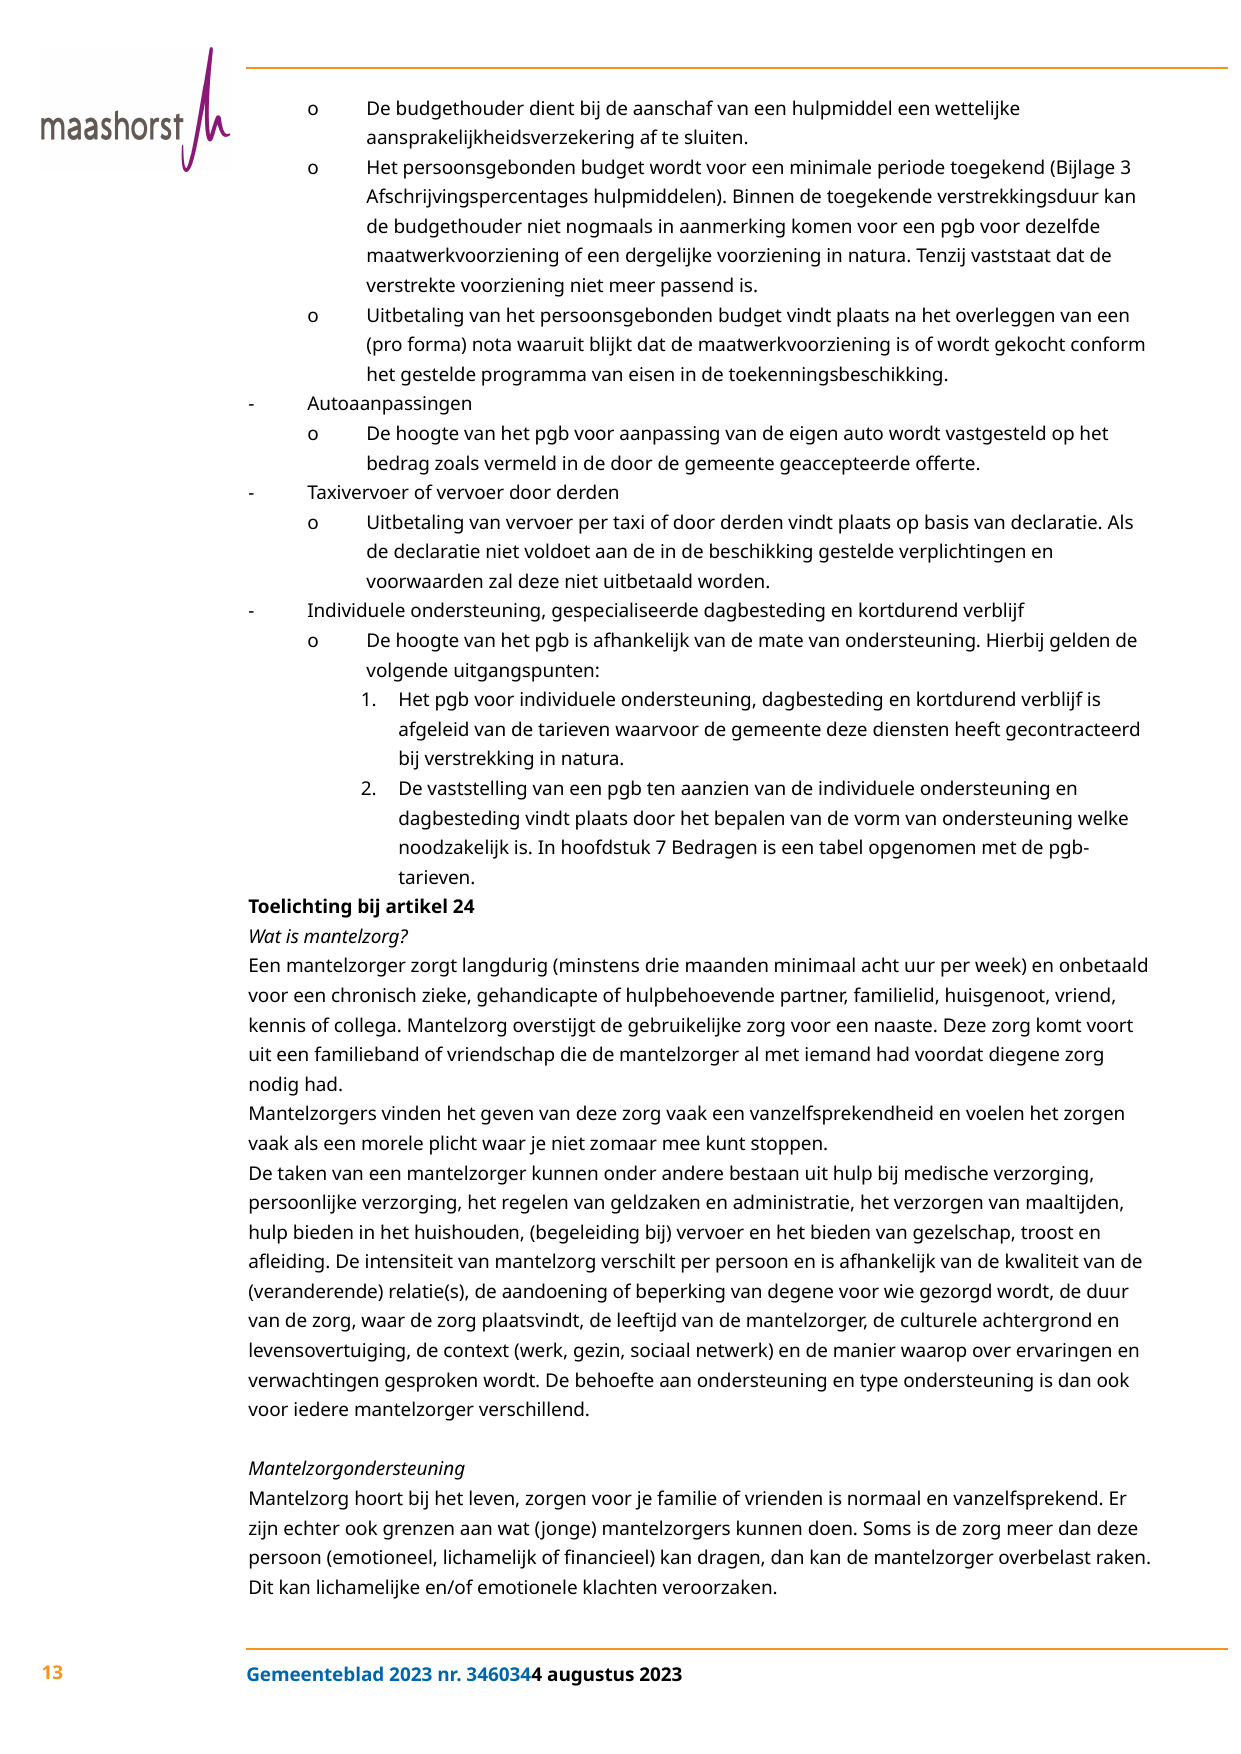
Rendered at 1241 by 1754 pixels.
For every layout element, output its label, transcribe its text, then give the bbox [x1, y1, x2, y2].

list De hoogte van het pgb is afhankelijk van de mate van ondersteuning. Hierbij gelden de volgende uitgangspunten: [307, 627, 1152, 683]
text Mantelzorgers vinden het geven van deze zorg vaak een vanzelfsprekendheid en voelen het zorgen vaak als een morele plicht waar je niet zomaar mee kunt stoppen. [248, 1101, 1152, 1156]
text Toelichting bij artikel 24 [248, 893, 1152, 919]
text Mantelzorg hoort bij het leven, zorgen voor je familie of vrienden is normaal en vanzelfsprekend. Er zijn echter ook grenzen aan wat (jonge) mantelzorgers kunnen doen. Soms is de zorg meer dan deze persoon (emotioneel, lichamelijk of financieel) kan dragen, dan kan de mantelzorger overbelast raken. Dit kan lichamelijke en/of emotionele klachten veroorzaken. [248, 1485, 1152, 1600]
text Mantelzorgondersteuning [248, 1456, 1152, 1481]
picture [41, 47, 231, 172]
list Taxivervoer of vervoer door derden [248, 479, 1152, 505]
list Individuele ondersteuning, gespecialiseerde dagbesteding en kortdurend verblijf [248, 598, 1152, 623]
text De taken van een mantelzorger kunnen onder andere bestaan uit hulp bij medische verzorging, persoonlijke verzorging, het regelen van geldzaken en administratie, het verzorgen van maaltijden, hulp bieden in het huishouden, (begeleiding bij) vervoer en het bieden van gezelschap, troost en afleiding. De intensiteit van mantelzorg verschilt per persoon en is afhankelijk van de kwaliteit van de (veranderende) relatie(s), de aandoening of beperking van degene voor wie gezorgd wordt, de duur van de zorg, waar de zorg plaatsvindt, de leeftijd van de mantelzorger, de culturele achtergrond en levensovertuiging, de context (werk, gezin, sociaal netwerk) en de manier waarop over ervaringen en verwachtingen gesproken wordt. De behoefte aan ondersteuning en type ondersteuning is dan ook voor iedere mantelzorger verschillend. [248, 1160, 1152, 1422]
text Een mantelzorger zorgt langdurig (minstens drie maanden minimaal acht uur per week) en onbetaald voor een chronisch zieke, gehandicapte of hulpbehoevende partner, familielid, huisgenoot, vriend, kennis of collega. Mantelzorg overstijgt de gebruikelijke zorg voor een naaste. Deze zorg komt voort uit een familieband of vriendschap die de mantelzorger al met iemand had voordat diegene zorg nodig had. [248, 953, 1152, 1097]
list Het persoonsgebonden budget wordt voor een minimale periode toegekend (Bijlage 3 Afschrijvingspercentages hulpmiddelen). Binnen de toegekende verstrekkingsduur kan de budgethouder niet nogmaals in aanmerking komen voor een pgb voor dezelfde maatwerkvoorziening of een dergelijke voorziening in natura. Tenzij vaststaat dat de verstrekte voorziening niet meer passend is. [307, 154, 1152, 298]
list De vaststelling van een pgb ten aanzien van de individuele ondersteuning en dagbesteding vindt plaats door het bepalen van de vorm van ondersteuning welke noodzakelijk is. In hoofdstuk 7 Bedragen is een tabel opgenomen met de pgb-tarieven. [361, 775, 1152, 890]
text Wat is mantelzorg? [248, 923, 1152, 949]
list Uitbetaling van het persoonsgebonden budget vindt plaats na het overleggen van een (pro forma) nota waaruit blijkt dat de maatwerkvoorziening is of wordt gekocht conform het gestelde programma van eisen in de toekenningsbeschikking. [307, 302, 1152, 387]
list Het pgb voor individuele ondersteuning, dagbesteding en kortdurend verblijf is afgeleid van de tarieven waarvoor de gemeente deze diensten heeft gecontracteerd bij verstrekking in natura. [361, 686, 1152, 771]
list Uitbetaling van vervoer per taxi of door derden vindt plaats op basis van declaratie. Als de declaratie niet voldoet aan de in de beschikking gestelde verplichtingen en voorwaarden zal deze niet uitbetaald worden. [307, 509, 1152, 594]
list Autoaanpassingen [248, 391, 1152, 416]
list De hoogte van het pgb voor aanpassing van de eigen auto wordt vastgesteld op het bedrag zoals vermeld in de door de gemeente geaccepteerde offerte. [307, 420, 1152, 476]
list De budgethouder dient bij de aanschaf van een hulpmiddel een wettelijke aansprakelijkheidsverzekering af te sluiten. [307, 95, 1152, 150]
